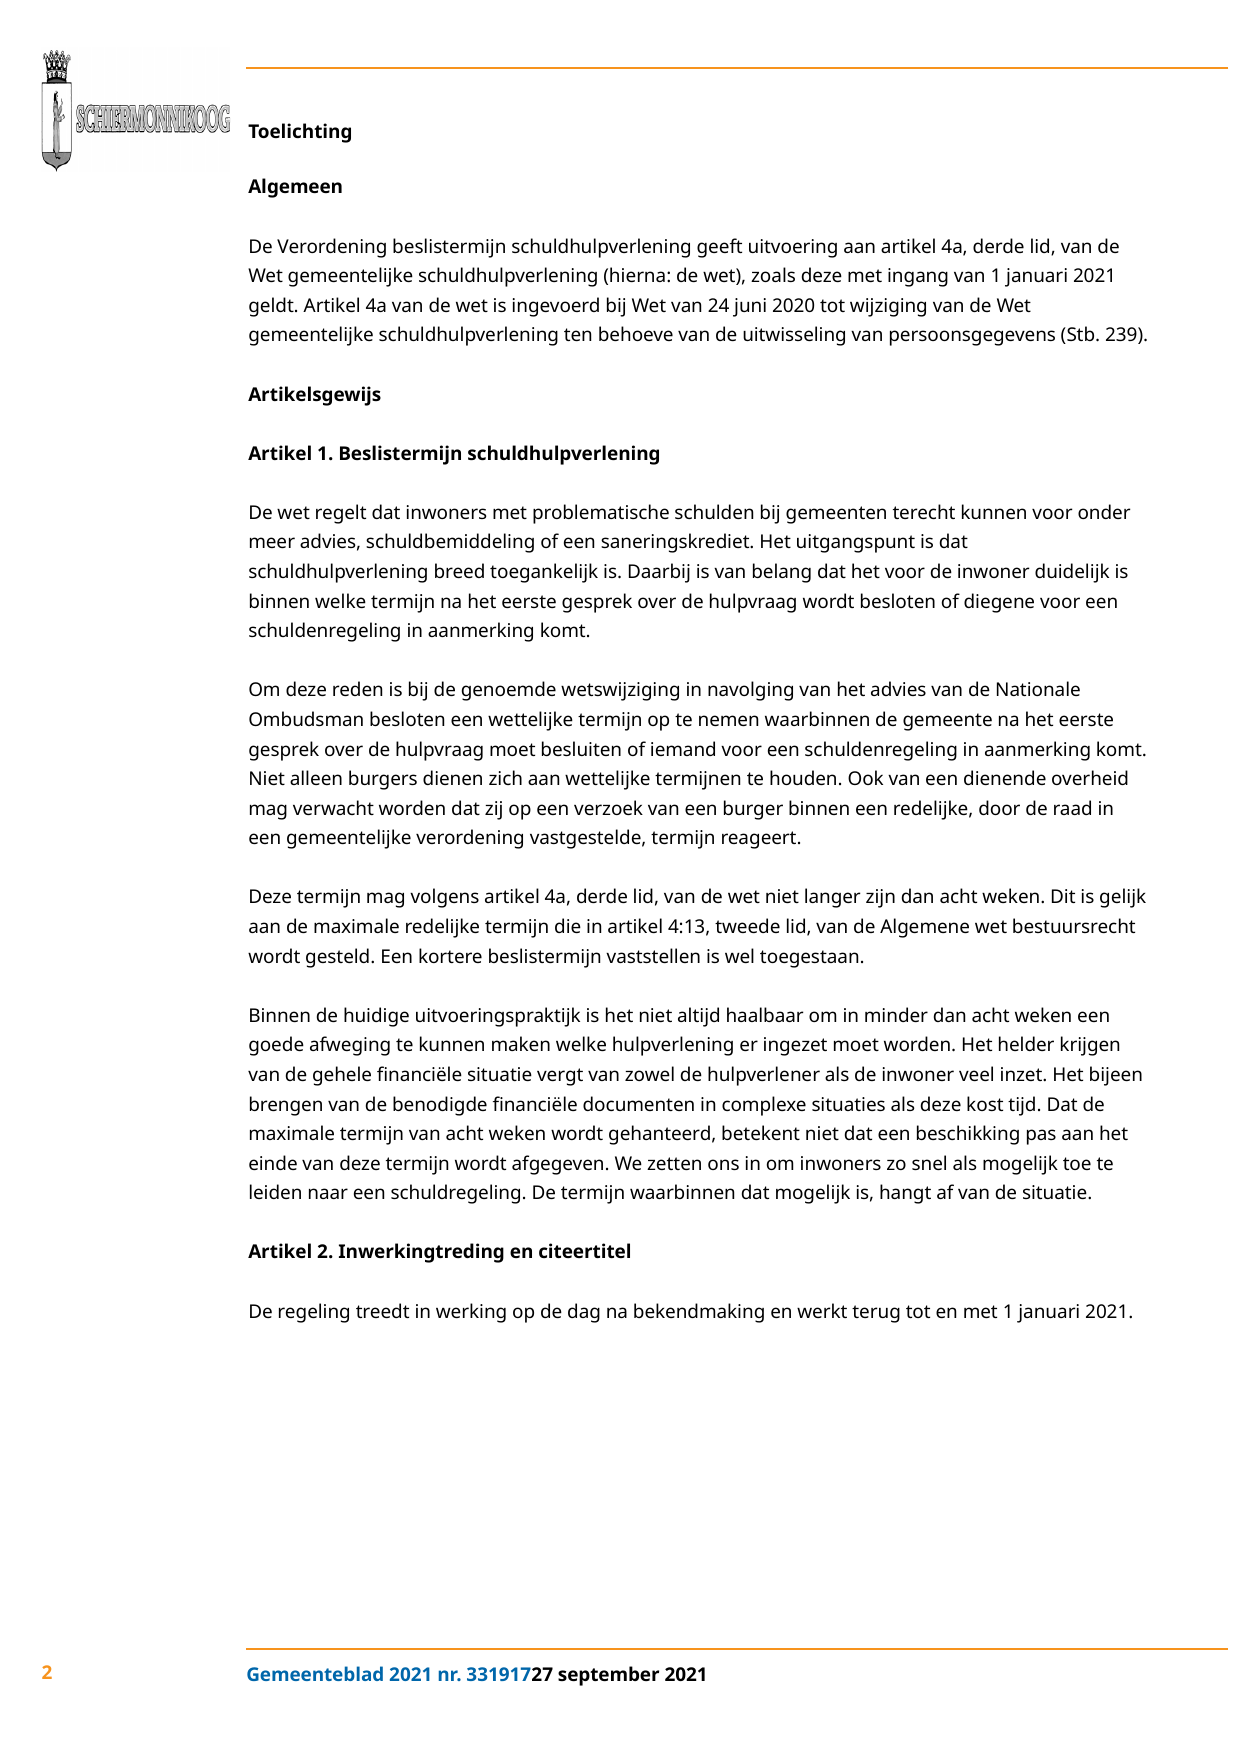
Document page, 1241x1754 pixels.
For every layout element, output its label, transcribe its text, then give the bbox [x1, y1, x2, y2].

text Toelichting [248, 116, 1152, 144]
text Artikel 1. Beslistermijn schuldhulpverlening [248, 440, 1152, 466]
text Binnen de huidige uitvoeringspraktijk is het niet altijd haalbaar om in minder dan acht weken een goede afweging te kunnen maken welke hulpverlening er ingezet moet worden. Het helder krijgen van de gehele financiële situatie vergt van zowel de hulpverlener als de inwoner veel inzet. Het bijeen brengen van de benodigde financiële documenten in complexe situaties als deze kost tijd. Dat de maximale termijn van acht weken wordt gehanteerd, betekent niet dat een beschikking pas aan het einde van deze termijn wordt afgegeven. We zetten ons in om inwoners zo snel als mogelijk toe te leiden naar een schuldregeling. De termijn waarbinnen dat mogelijk is, hangt af van de situatie. [248, 1002, 1152, 1205]
text De Verordening beslistermijn schuldhulpverlening geeft uitvoering aan artikel 4a, derde lid, van de Wet gemeentelijke schuldhulpverlening (hierna: de wet), zoals deze met ingang van 1 januari 2021 geldt. Artikel 4a van de wet is ingevoerd bij Wet van 24 juni 2020 tot wijziging van de Wet gemeentelijke schuldhulpverlening ten behoeve van de uitwisseling van persoonsgegevens (Stb. 239). [248, 233, 1152, 347]
text Artikelsgewijs [248, 381, 1152, 407]
text De regeling treedt in werking op de dag na bekendmaking en werkt terug tot en met 1 januari 2021. [248, 1298, 1152, 1324]
text Algemeen [248, 174, 1152, 199]
text Artikel 2. Inwerkingtreding en citeertitel [248, 1239, 1152, 1264]
text Deze termijn mag volgens artikel 4a, derde lid, van de wet niet langer zijn dan acht weken. Dit is gelijk aan de maximale redelijke termijn die in artikel 4:13, tweede lid, van de Algemene wet bestuursrecht wordt gesteld. Een kortere beslistermijn vaststellen is wel toegestaan. [248, 884, 1152, 969]
picture [41, 47, 231, 172]
text Om deze reden is bij de genoemde wetswijziging in navolging van het advies van de Nationale Ombudsman besloten een wettelijke termijn op te nemen waarbinnen de gemeente na het eerste gesprek over de hulpvraag moet besluiten of iemand voor een schuldenregeling in aanmerking komt. Niet alleen burgers dienen zich aan wettelijke termijnen te houden. Ook van een dienende overheid mag verwacht worden dat zij op een verzoek van een burger binnen een redelijke, door de raad in een gemeentelijke verordening vastgestelde, termijn reageert. [248, 677, 1152, 850]
text De wet regelt dat inwoners met problematische schulden bij gemeenten terecht kunnen voor onder meer advies, schuldbemiddeling of een saneringskrediet. Het uitgangspunt is dat schuldhulpverlening breed toegankelijk is. Daarbij is van belang dat het voor de inwoner duidelijk is binnen welke termijn na het eerste gesprek over de hulpvraag wordt besloten of diegene voor een schuldenregeling in aanmerking komt. [248, 499, 1152, 643]
